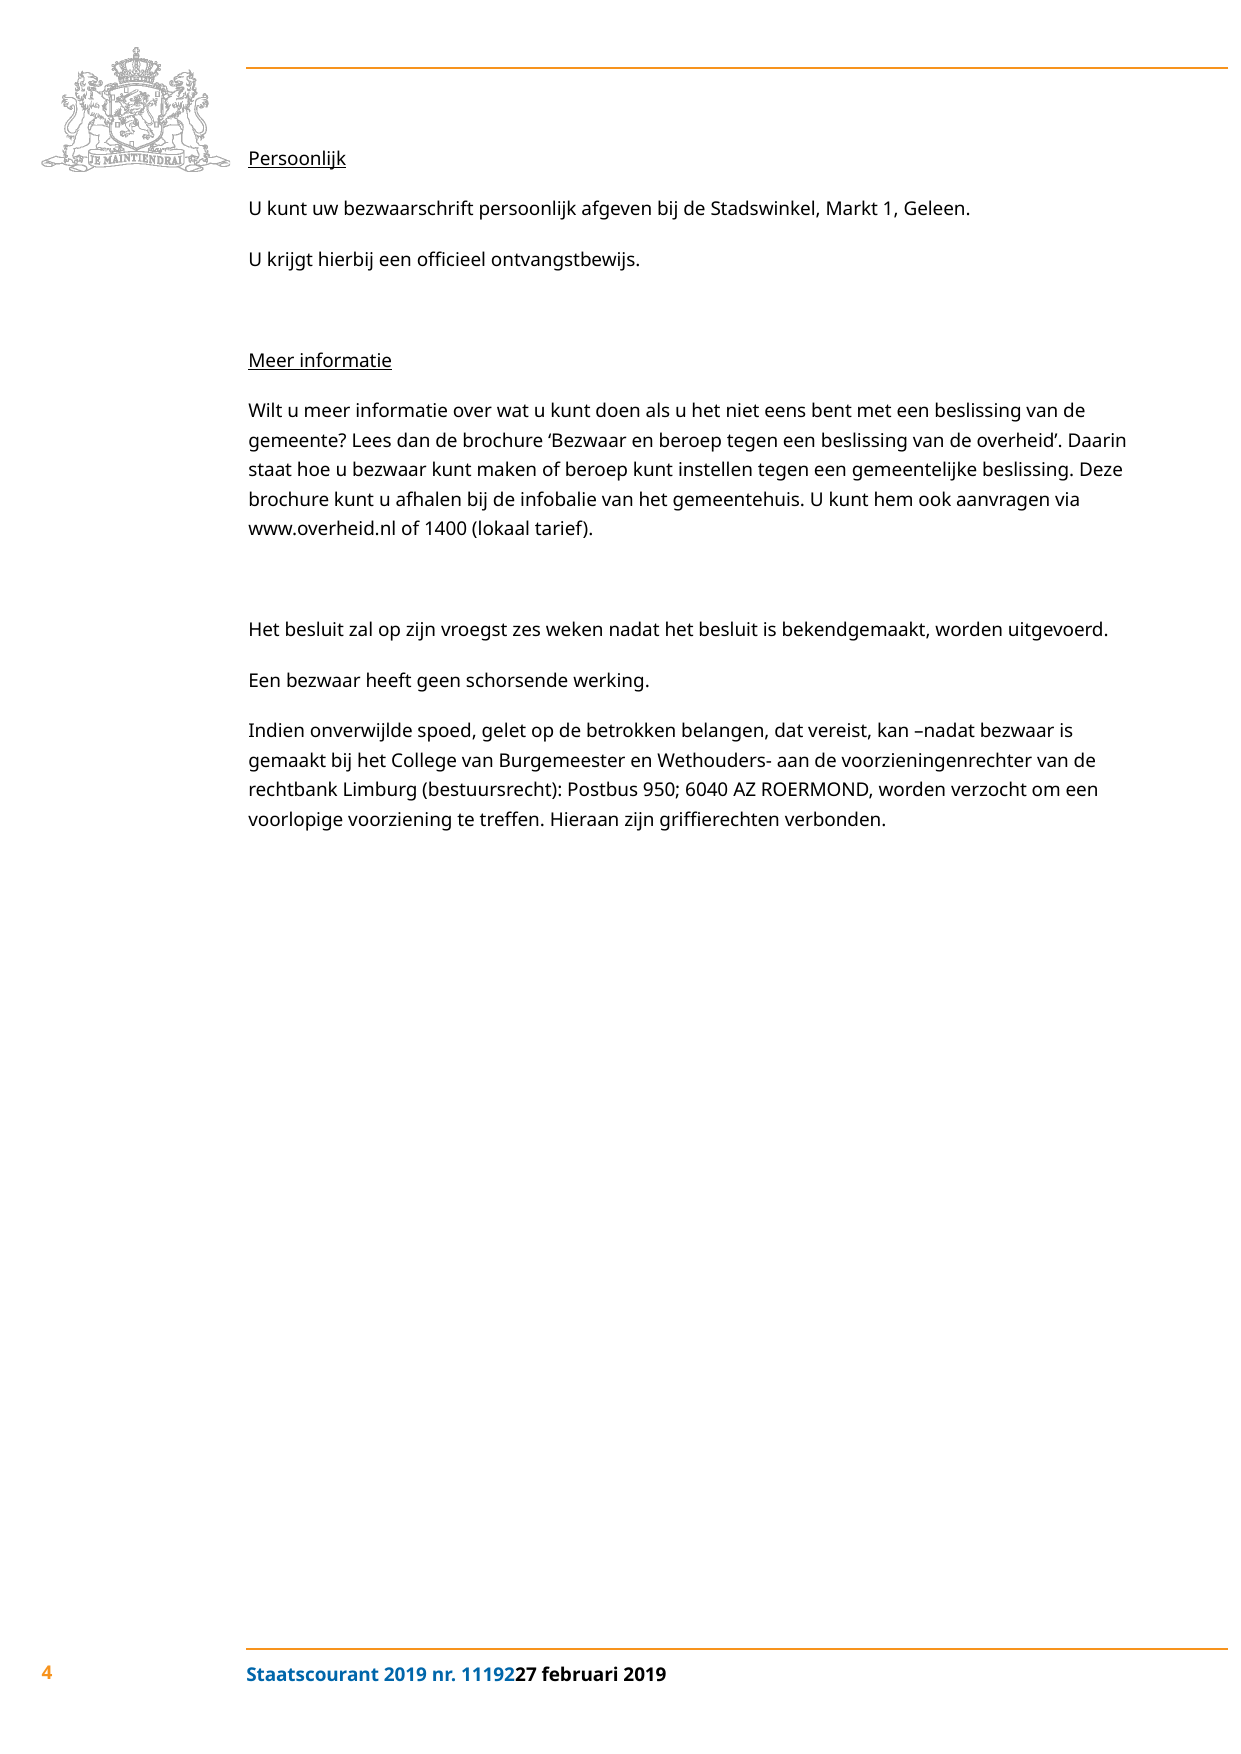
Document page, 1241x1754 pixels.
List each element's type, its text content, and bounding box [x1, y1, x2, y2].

text Wilt u meer informatie over wat u kunt doen als u het niet eens bent met een beslissing van de gemeente? Lees dan de brochure ‘Bezwaar en beroep tegen een beslissing van de overheid’. Daarin staat hoe u bezwaar kunt maken of beroep kunt instellen tegen een gemeentelijke beslissing. Deze brochure kunt u afhalen bij de infobalie van het gemeentehuis. U kunt hem ook aanvragen via www.overheid.nl of 1400 (lokaal tarief). [248, 397, 1152, 541]
text Het besluit zal op zijn vroegst zes weken nadat het besluit is bekendgemaakt, worden uitgevoerd. [248, 616, 1152, 642]
text Persoonlijk [248, 145, 1152, 171]
text Een bezwaar heeft geen schorsende werking. [248, 667, 1152, 693]
text Meer informatie [248, 347, 1152, 373]
picture [41, 47, 231, 172]
text Indien onverwijlde spoed, gelet op de betrokken belangen, dat vereist, kan –nadat bezwaar is gemaakt bij het College van Burgemeester en Wethouders- aan de voorzieningenrechter van de rechtbank Limburg (bestuursrecht): Postbus 950; 6040 AZ ROERMOND, worden verzocht om een voorlopige voorziening te treffen. Hieraan zijn griffierechten verbonden. [248, 717, 1152, 832]
text U krijgt hierbij een officieel ontvangstbewijs. [248, 246, 1152, 272]
text U kunt uw bezwaarschrift persoonlijk afgeven bij de Stadswinkel, Markt 1, Geleen. [248, 196, 1152, 221]
